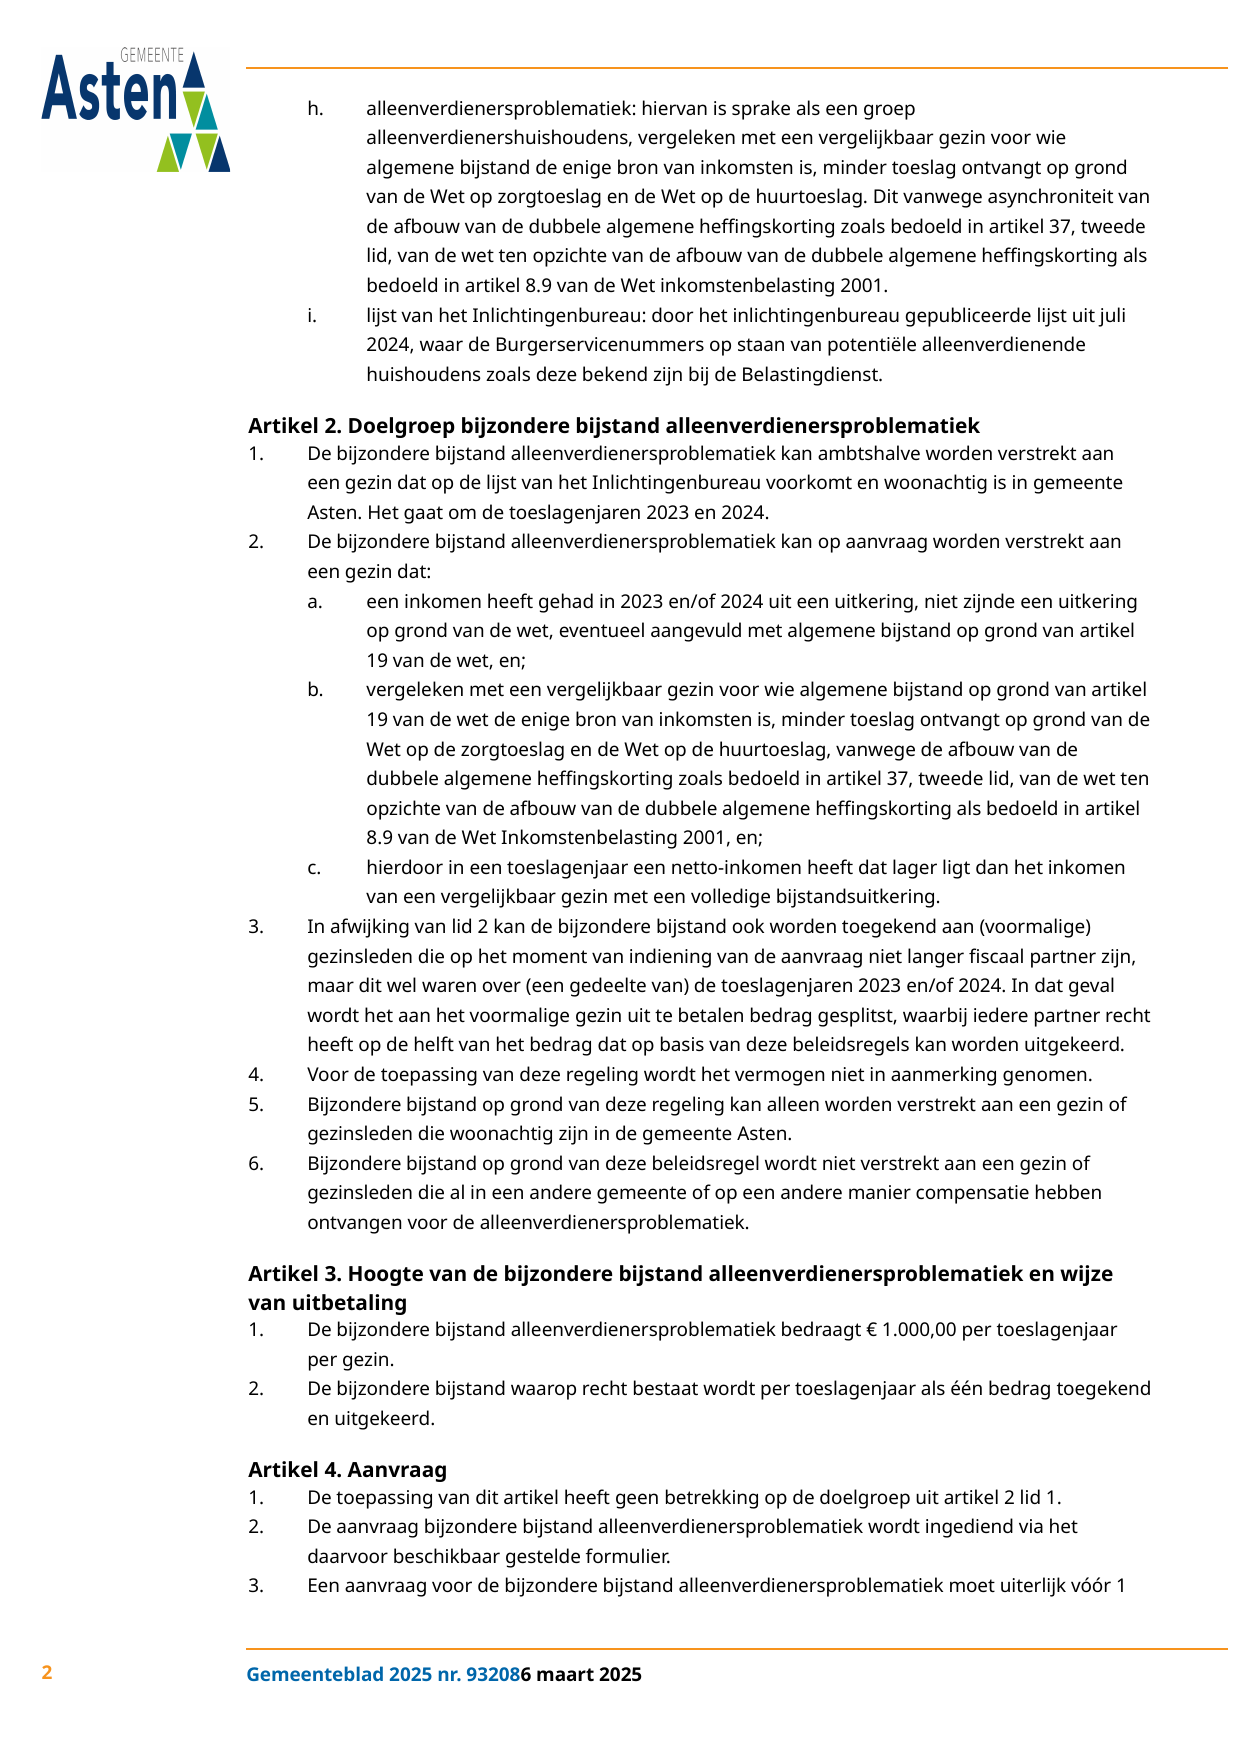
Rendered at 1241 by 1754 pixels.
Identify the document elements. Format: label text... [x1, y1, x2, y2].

list De bijzondere bijstand alleenverdienersproblematiek kan ambtshalve worden verstrekt aan een gezin dat op de lijst van het Inlichtingenbureau voorkomt en woonachtig is in gemeente Asten. Het gaat om de toeslagenjaren 2023 en 2024. [248, 440, 1152, 525]
list vergeleken met een vergelijkbaar gezin voor wie algemene bijstand op grond van artikel 19 van de wet de enige bron van inkomsten is, minder toeslag ontvangt op grond van de Wet op de zorgtoeslag en de Wet op de huurtoeslag, vanwege de afbouw van de dubbele algemene heffingskorting zoals bedoeld in artikel 37, tweede lid, van de wet ten opzichte van de afbouw van de dubbele algemene heffingskorting als bedoeld in artikel 8.9 van de Wet Inkomstenbelasting 2001, en; [307, 677, 1152, 850]
list De toepassing van dit artikel heeft geen betrekking op de doelgroep uit artikel 2 lid 1. [248, 1484, 1152, 1510]
list hierdoor in een toeslagenjaar een netto-inkomen heeft dat lager ligt dan het inkomen van een vergelijkbaar gezin met een volledige bijstandsuitkering. [307, 854, 1152, 909]
list De bijzondere bijstand alleenverdienersproblematiek kan op aanvraag worden verstrekt aan een gezin dat: [248, 529, 1152, 584]
list De bijzondere bijstand alleenverdienersproblematiek bedraagt € 1.000,00 per toeslagenjaar per gezin. [248, 1316, 1152, 1372]
list alleenverdienersproblematiek: hiervan is sprake als een groep alleenverdienershuishoudens, vergeleken met een vergelijkbaar gezin voor wie algemene bijstand de enige bron van inkomsten is, minder toeslag ontvangt op grond van de Wet op zorgtoeslag en de Wet op de huurtoeslag. Dit vanwege asynchroniteit van de afbouw van de dubbele algemene heffingskorting zoals bedoeld in artikel 37, tweede lid, van de wet ten opzichte van de afbouw van de dubbele algemene heffingskorting als bedoeld in artikel 8.9 van de Wet inkomstenbelasting 2001. [307, 95, 1152, 298]
list De bijzondere bijstand waarop recht bestaat wordt per toeslagenjaar als één bedrag toegekend en uitgekeerd. [248, 1376, 1152, 1431]
text Artikel 4. Aanvraag [248, 1456, 1152, 1484]
list Voor de toepassing van deze regeling wordt het vermogen niet in aanmerking genomen. [248, 1061, 1152, 1087]
list Bijzondere bijstand op grond van deze beleidsregel wordt niet verstrekt aan een gezin of gezinsleden die al in een andere gemeente of op een andere manier compensatie hebben ontvangen voor de alleenverdienersproblematiek. [248, 1150, 1152, 1235]
picture [41, 47, 231, 172]
list Een aanvraag voor de bijzondere bijstand alleenverdienersproblematiek moet uiterlijk vóór 1 [248, 1573, 1152, 1598]
list lijst van het Inlichtingenbureau: door het inlichtingenbureau gepubliceerde lijst uit juli 2024, waar de Burgerservicenummers op staan van potentiële alleenverdienende huishoudens zoals deze bekend zijn bij de Belastingdienst. [307, 302, 1152, 387]
list een inkomen heeft gehad in 2023 en/of 2024 uit een uitkering, niet zijnde een uitkering op grond van de wet, eventueel aangevuld met algemene bijstand op grond van artikel 19 van de wet, en; [307, 588, 1152, 673]
text Artikel 3. Hoogte van de bijzondere bijstand alleenverdienersproblematiek en wijze van uitbetaling [248, 1259, 1152, 1316]
list Bijzondere bijstand op grond van deze regeling kan alleen worden verstrekt aan een gezin of gezinsleden die woonachtig zijn in de gemeente Asten. [248, 1091, 1152, 1146]
list In afwijking van lid 2 kan de bijzondere bijstand ook worden toegekend aan (voormalige) gezinsleden die op het moment van indiening van de aanvraag niet langer fiscaal partner zijn, maar dit wel waren over (een gedeelte van) de toeslagenjaren 2023 en/of 2024. In dat geval wordt het aan het voormalige gezin uit te betalen bedrag gesplitst, waarbij iedere partner recht heeft op de helft van het bedrag dat op basis van deze beleidsregels kan worden uitgekeerd. [248, 913, 1152, 1057]
list De aanvraag bijzondere bijstand alleenverdienersproblematiek wordt ingediend via het daarvoor beschikbaar gestelde formulier. [248, 1513, 1152, 1569]
text Artikel 2. Doelgroep bijzondere bijstand alleenverdienersproblematiek [248, 411, 1152, 440]
